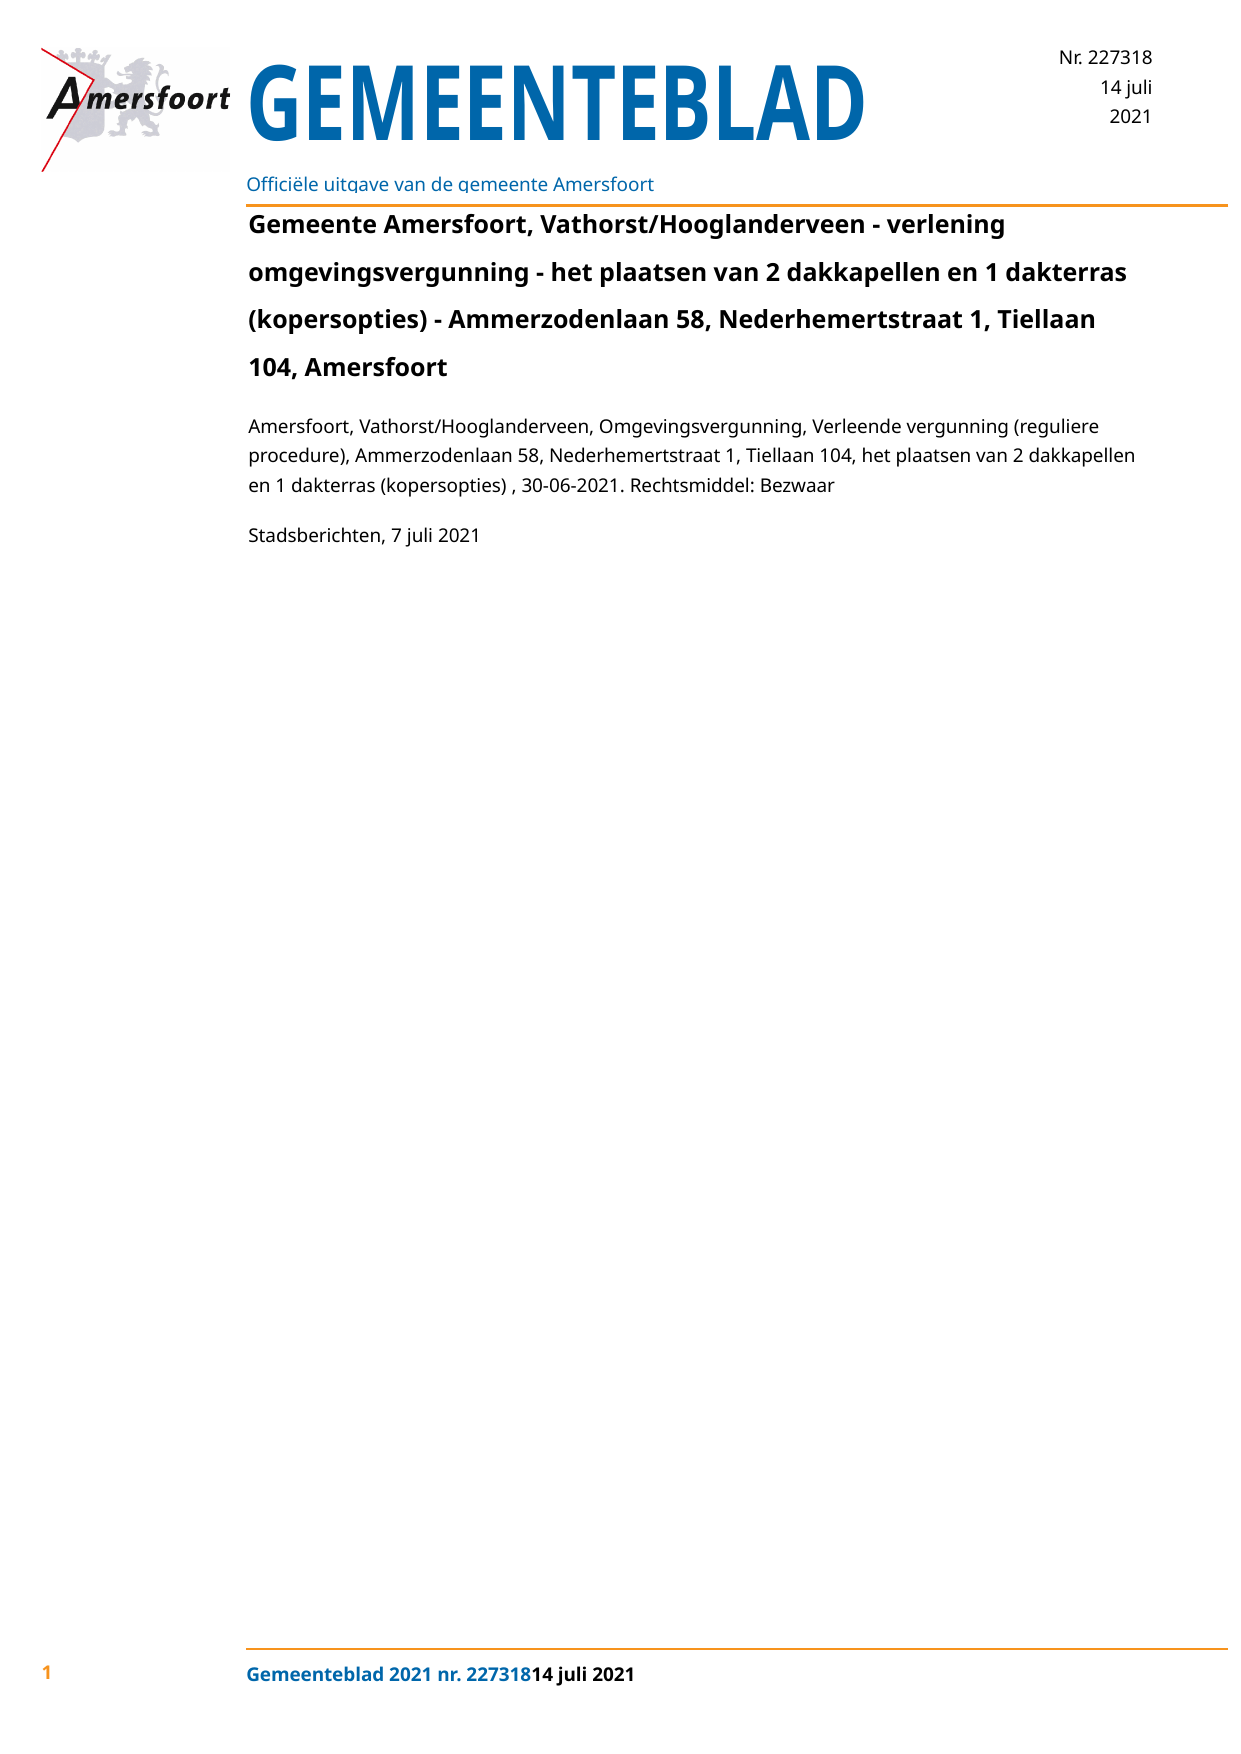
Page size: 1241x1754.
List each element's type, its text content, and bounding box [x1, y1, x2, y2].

text Stadsberichten, 7 juli 2021 [248, 523, 1152, 548]
text Amersfoort, Vathorst/Hooglanderveen, Omgevingsvergunning, Verleende vergunning (reguliere procedure), Ammerzodenlaan 58, Nederhemertstraat 1, Tiellaan 104, het plaatsen van 2 dakkapellen en 1 dakterras (kopersopties) , 30-06-2021. Rechtsmiddel: Bezwaar [248, 413, 1152, 498]
text Gemeente Amersfoort, Vathorst/Hooglanderveen - verlening omgevingsvergunning - het plaatsen van 2 dakkapellen en 1 dakterras (kopersopties) - Ammerzodenlaan 58, Nederhemertstraat 1, Tiellaan 104, Amersfoort [248, 207, 1152, 384]
picture [41, 47, 231, 172]
